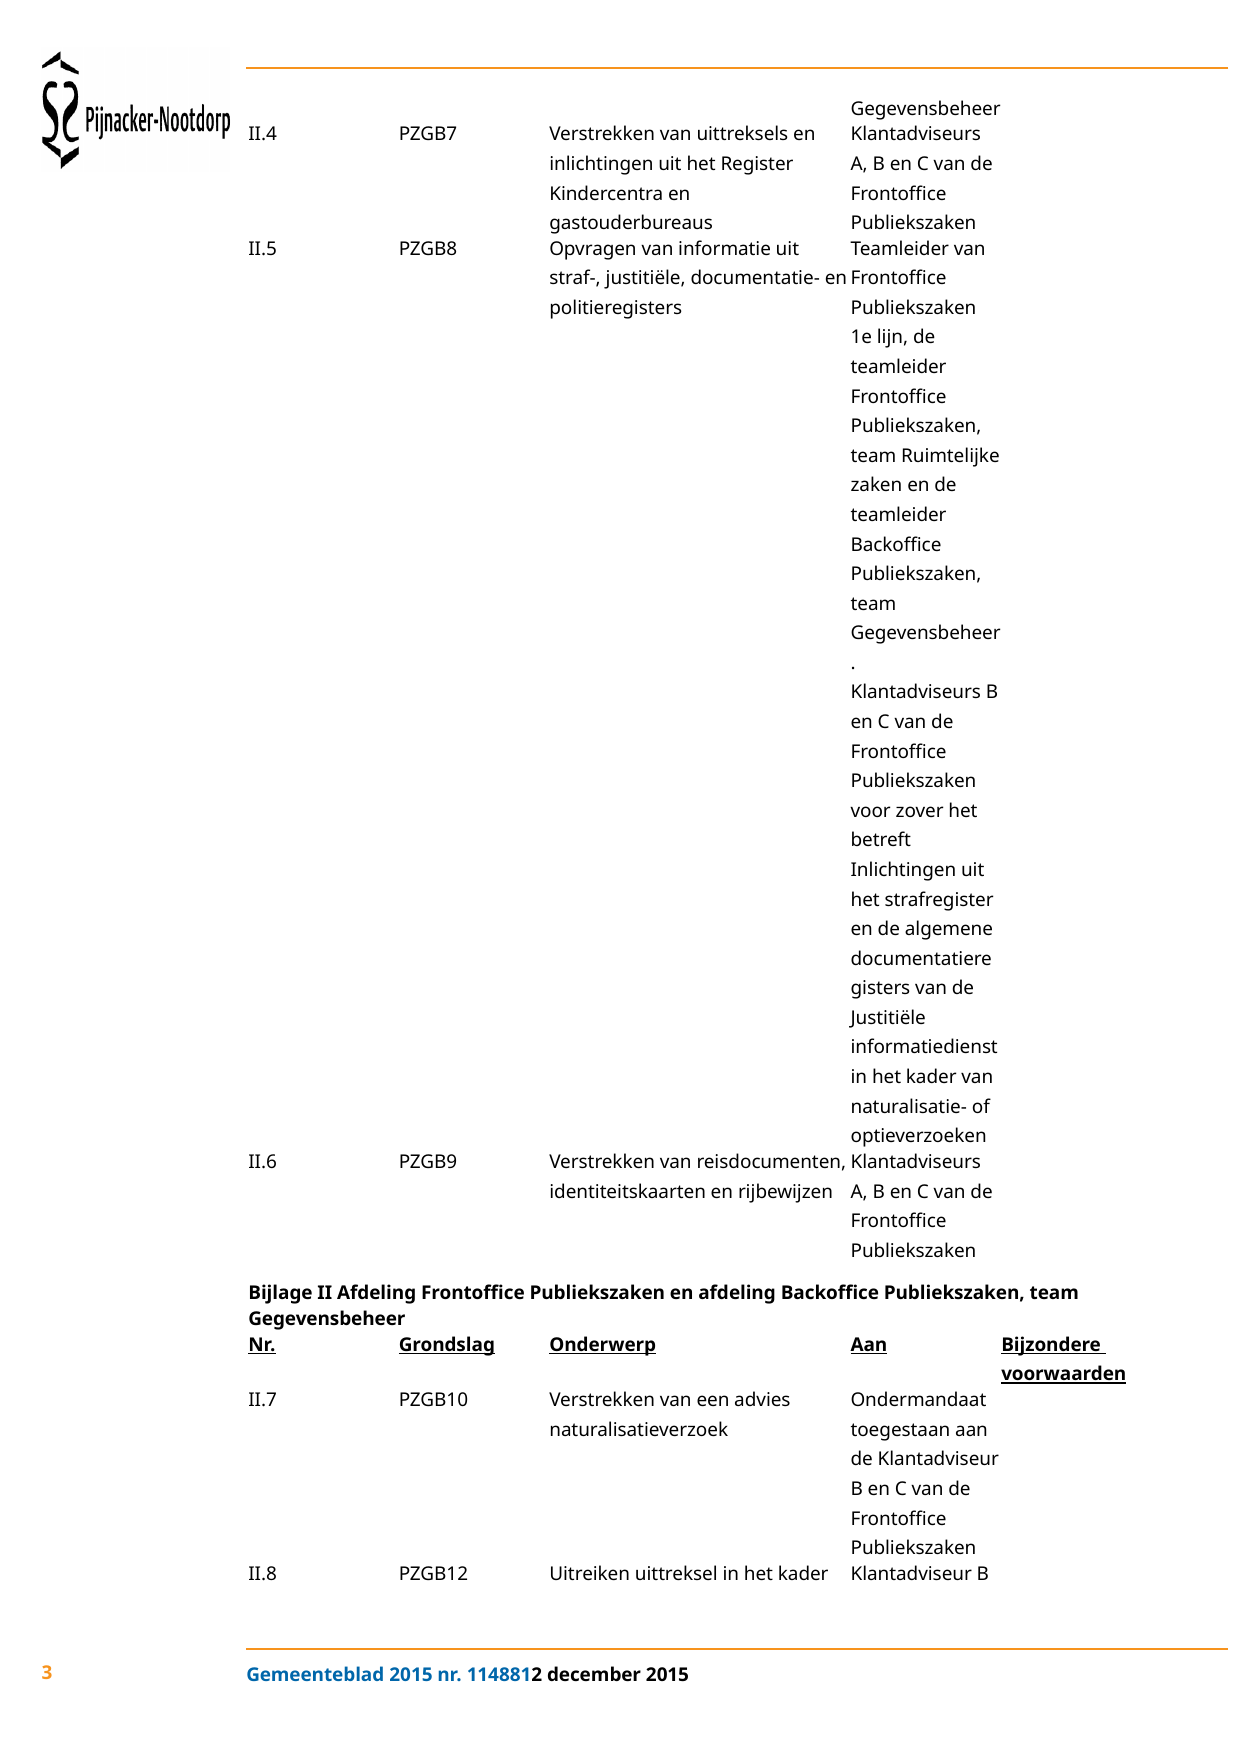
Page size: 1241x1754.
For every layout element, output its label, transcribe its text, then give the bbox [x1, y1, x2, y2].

table_cell [248, 95, 398, 121]
table_cell II.5 [248, 235, 398, 1148]
table_cell Verstrekken van uittreksels en inlichtingen uit het Register Kindercentra en gastouderbureaus [549, 121, 850, 235]
table_cell II.4 [248, 121, 398, 235]
table_cell Gegevensbeheer [850, 95, 1001, 121]
table_cell II.8 [248, 1560, 398, 1586]
table_cell PZGB12 [399, 1560, 549, 1586]
table_cell Verstrekken van een advies naturalisatieverzoek [549, 1386, 850, 1560]
table_cell [1001, 121, 1152, 235]
table_header Onderwerp [549, 1331, 850, 1386]
table_header Aan [850, 1331, 1001, 1386]
picture [41, 47, 231, 172]
table_cell [1001, 1386, 1152, 1560]
table_cell [1001, 235, 1152, 1148]
table_cell [399, 95, 549, 121]
table_cell [1001, 1148, 1152, 1263]
table_cell PZGB8 [399, 235, 549, 1148]
table_cell [549, 95, 850, 121]
table_cell Uitreiken uittreksel in het kader [549, 1560, 850, 1586]
table_cell II.7 [248, 1386, 398, 1560]
table_cell PZGB9 [399, 1148, 549, 1263]
table_cell [1001, 95, 1152, 121]
table_header Bijzondere voorwaarden [1001, 1331, 1152, 1386]
table_cell [1001, 1560, 1152, 1586]
table_cell Verstrekken van reisdocumenten, identiteitskaarten en rijbewijzen [549, 1148, 850, 1263]
text Bijlage II Afdeling Frontoffice Publiekszaken en afdeling Backoffice Publiekszaken, team Gegevensbeheer [248, 1279, 1152, 1331]
table_cell PZGB10 [399, 1386, 549, 1560]
table_header Grondslag [399, 1331, 549, 1386]
table_cell Klantadviseurs A, B en C van de Frontoffice Publiekszaken [850, 1148, 1001, 1263]
table_cell Opvragen van informatie uit straf-, justitiële, documentatie- en politieregisters [549, 235, 850, 1148]
table_header Nr. [248, 1331, 398, 1386]
table_cell Klantadviseurs A, B en C van de Frontoffice Publiekszaken [850, 121, 1001, 235]
table_cell Teamleider van Frontoffice Publiekszaken 1e lijn, de teamleider Frontoffice Publiekszaken, team Ruimtelijke zaken en de teamleider Backoffice Publiekszaken, team Gegevensbeheer. Klantadviseurs B en C van de Frontoffice Publiekszaken voor zover het betreft Inlichtingen uit het strafregister en de algemene documentatieregisters van de Justitiële informatiedienst in het kader van naturalisatie- of optieverzoeken [850, 235, 1001, 1148]
table_cell II.6 [248, 1148, 398, 1263]
table_cell Ondermandaat toegestaan aan de Klantadviseur B en C van de Frontoffice Publiekszaken [850, 1386, 1001, 1560]
table_cell Klantadviseur B [850, 1560, 1001, 1586]
table_cell PZGB7 [399, 121, 549, 235]
